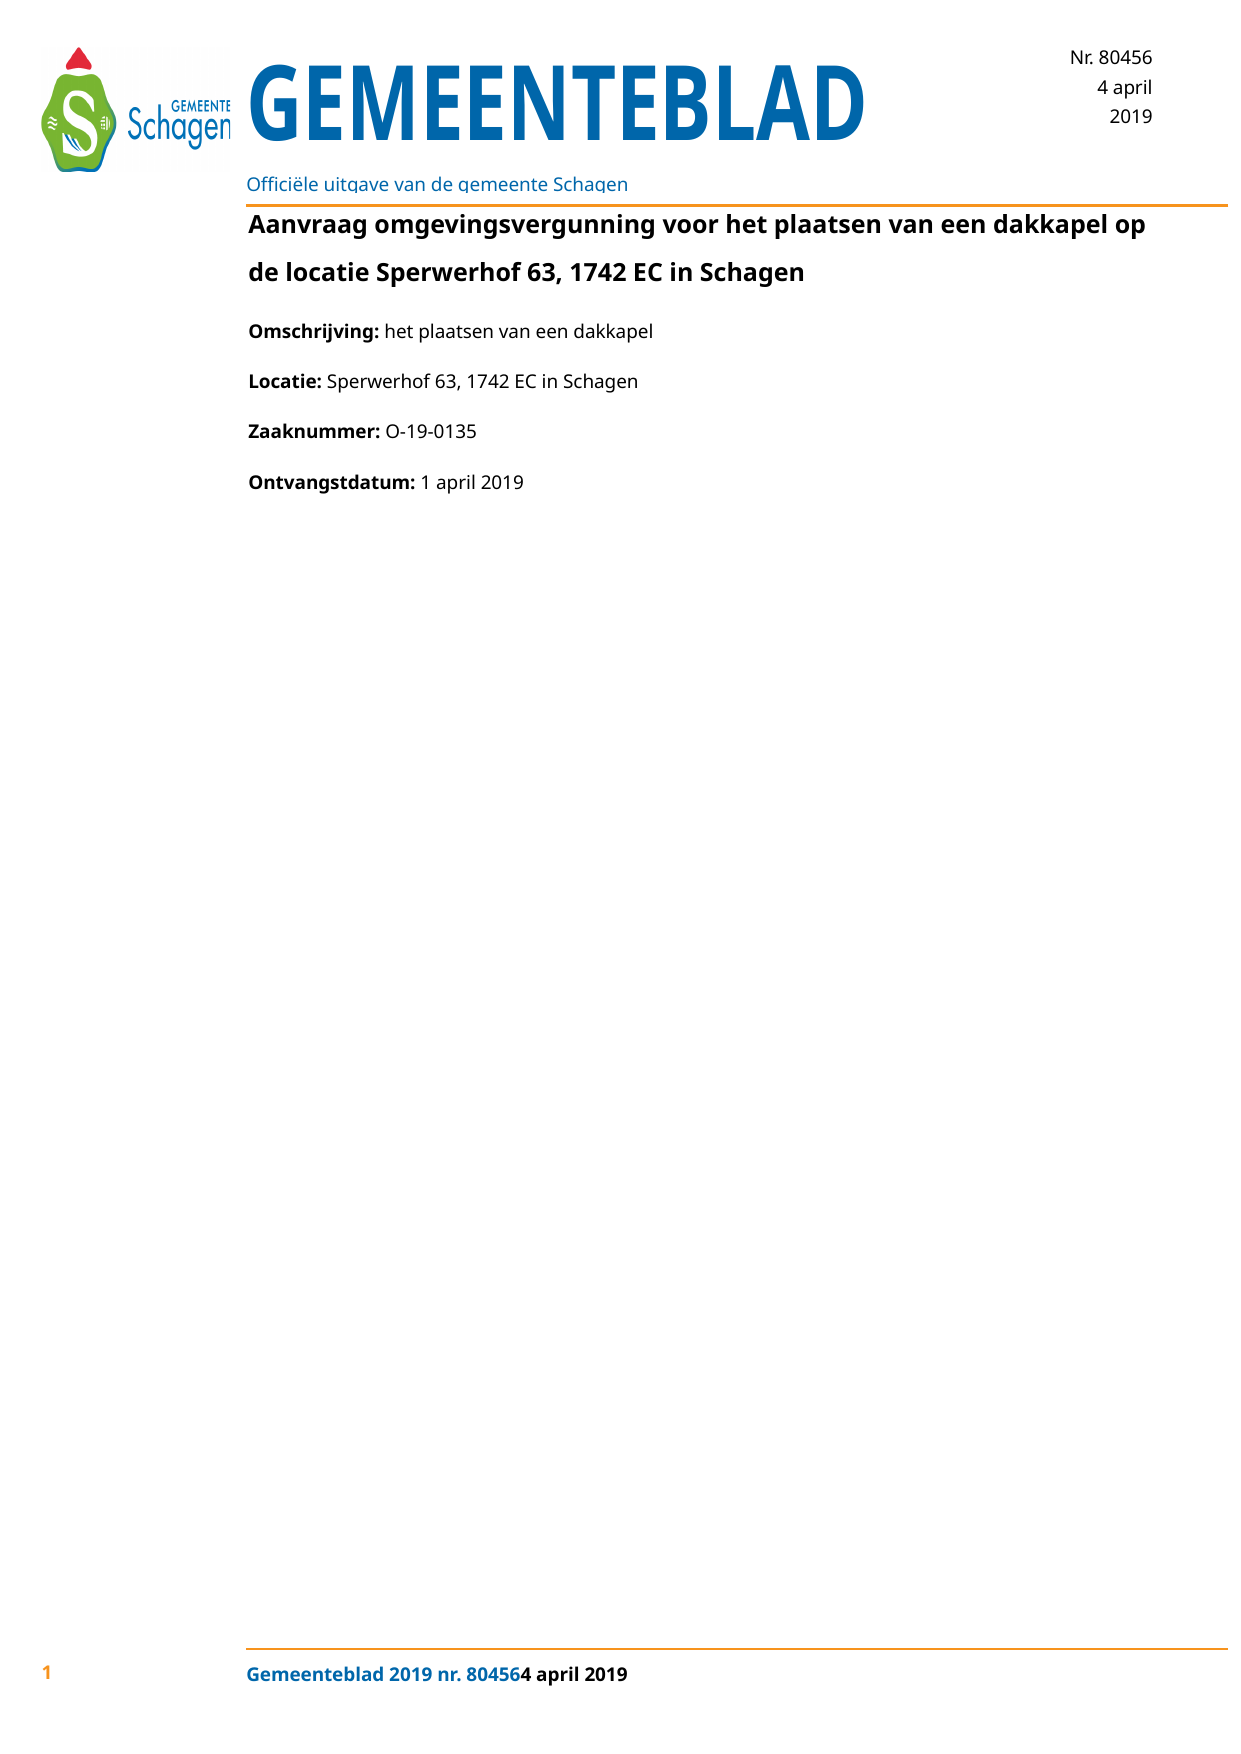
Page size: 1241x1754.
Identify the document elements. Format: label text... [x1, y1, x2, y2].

text Locatie: Sperwerhof 63, 1742 EC in Schagen [248, 368, 1152, 394]
picture [41, 47, 231, 172]
text Zaaknummer: O-19-0135 [248, 419, 1152, 444]
text Ontvangstdatum: 1 april 2019 [248, 469, 1152, 495]
text Aanvraag omgevingsvergunning voor het plaatsen van een dakkapel op de locatie Sperwerhof 63, 1742 EC in Schagen [248, 207, 1152, 288]
text Omschrijving: het plaatsen van een dakkapel [248, 318, 1152, 344]
